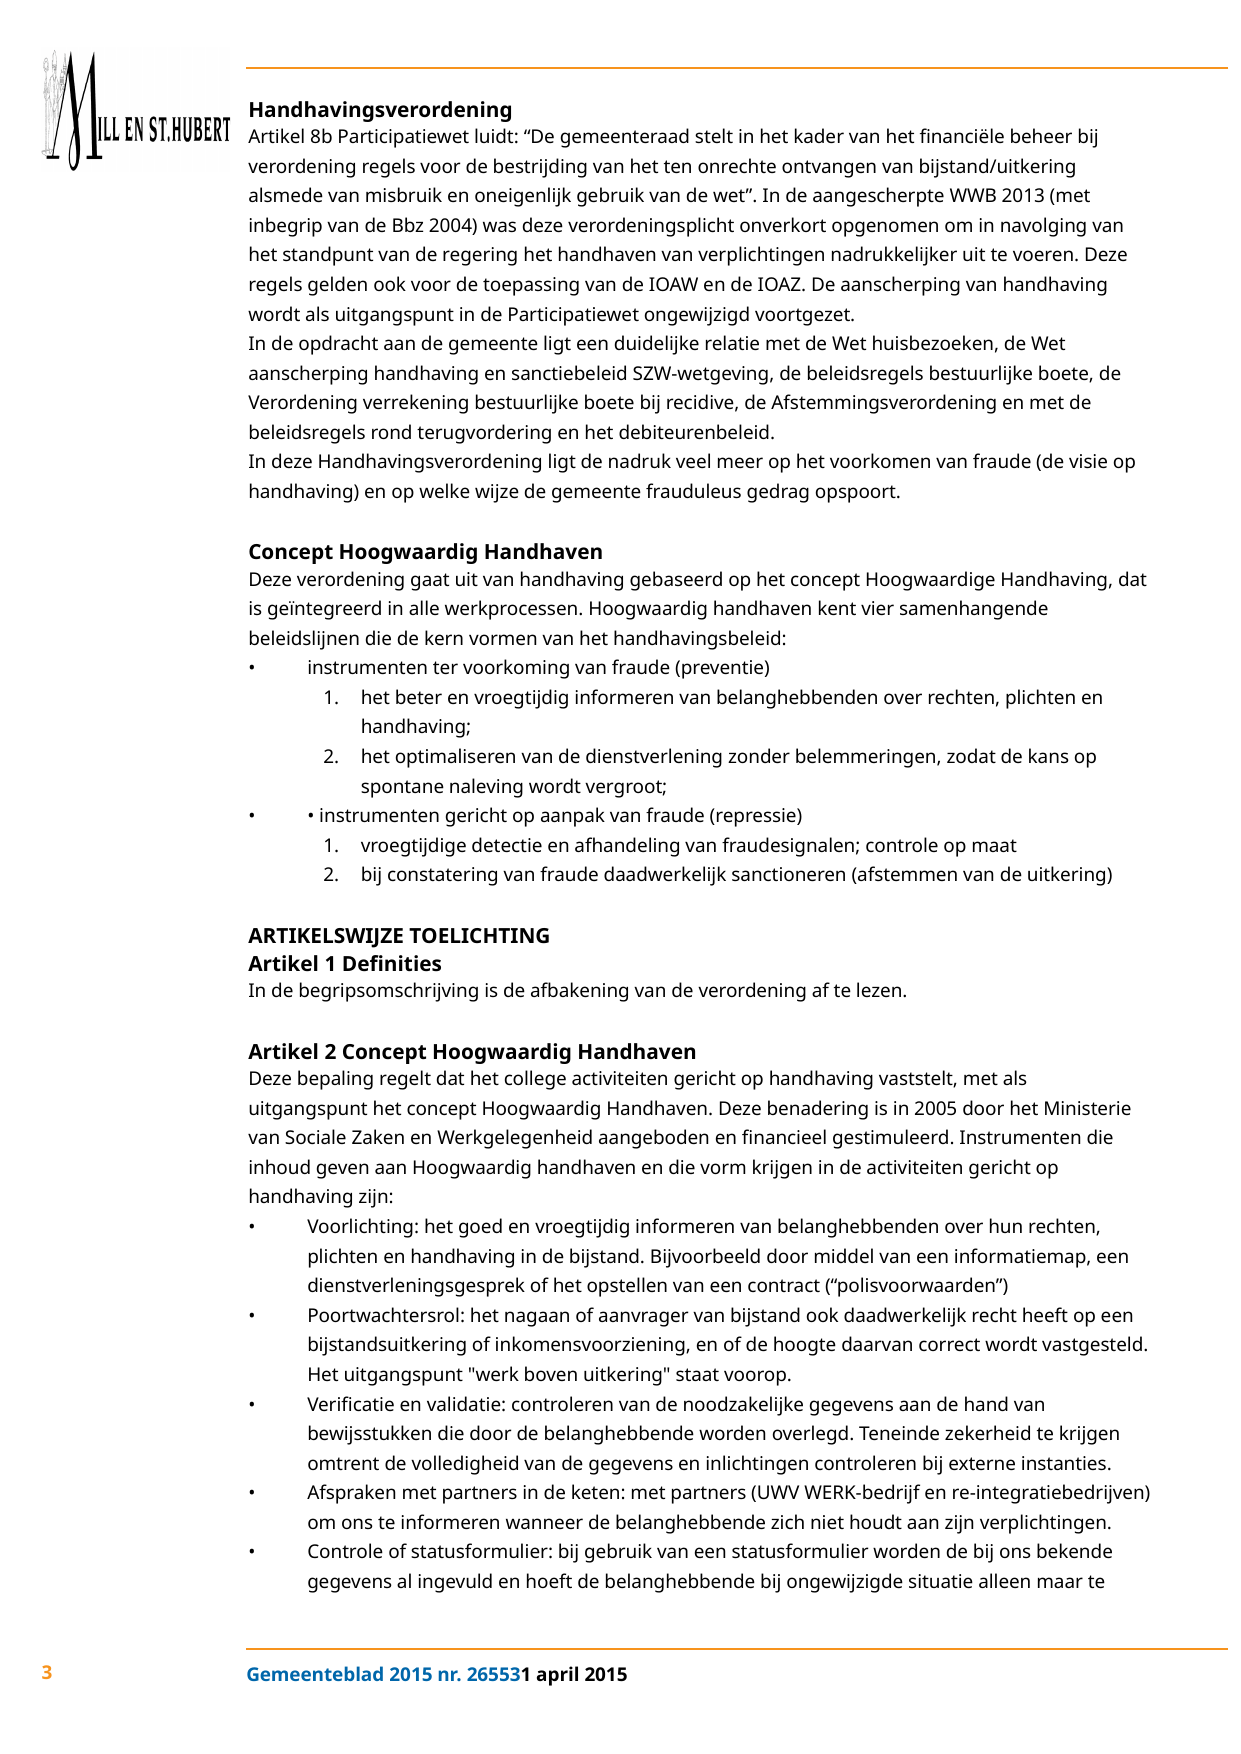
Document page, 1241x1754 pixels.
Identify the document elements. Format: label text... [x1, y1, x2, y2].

text Artikel 8b Participatiewet luidt: “De gemeenteraad stelt in het kader van het financiële beheer bij verordening regels voor de bestrijding van het ten onrechte ontvangen van bijstand/uitkering alsmede van misbruik en oneigenlijk gebruik van de wet”. In de aangescherpte WWB 2013 (met inbegrip van de Bbz 2004) was deze verordeningsplicht onverkort opgenomen om in navolging van het standpunt van de regering het handhaven van verplichtingen nadrukkelijker uit te voeren. Deze regels gelden ook voor de toepassing van de IOAW en de IOAZ. De aanscherping van handhaving wordt als uitgangspunt in de Participatiewet ongewijzigd voortgezet. [248, 123, 1152, 326]
text Artikel 1 Definities [248, 949, 1152, 978]
text In de begripsomschrijving is de afbakening van de verordening af te lezen. [248, 978, 1152, 1003]
list Afspraken met partners in de keten: met partners (UWV WERK-bedrijf en re-integratiebedrijven) om ons te informeren wanneer de belanghebbende zich niet houdt aan zijn verplichtingen. [248, 1479, 1152, 1535]
text Artikel 2 Concept Hoogwaardig Handhaven [248, 1037, 1152, 1065]
list vroegtijdige detectie en afhandeling van fraudesignalen; controle op maat [323, 832, 1152, 858]
list bij constatering van fraude daadwerkelijk sanctioneren (afstemmen van de uitkering) [323, 862, 1152, 887]
text Handhavingsverordening [248, 95, 1152, 123]
text In deze Handhavingsverordening ligt de nadruk veel meer op het voorkomen van fraude (de visie op handhaving) en op welke wijze de gemeente frauduleus gedrag opspoort. [248, 449, 1152, 504]
picture [41, 47, 231, 172]
list instrumenten ter voorkoming van fraude (preventie) [248, 654, 1152, 680]
list het optimaliseren van de dienstverlening zonder belemmeringen, zodat de kans op spontane naleving wordt vergroot; [323, 743, 1152, 799]
list Verificatie en validatie: controleren van de noodzakelijke gegevens aan de hand van bewijsstukken die door de belanghebbende worden overlegd. Teneinde zekerheid te krijgen omtrent de volledigheid van de gegevens en inlichtingen controleren bij externe instanties. [248, 1391, 1152, 1476]
text Concept Hoogwaardig Handhaven [248, 537, 1152, 566]
text Deze verordening gaat uit van handhaving gebaseerd op het concept Hoogwaardige Handhaving, dat is geïntegreerd in alle werkprocessen. Hoogwaardig handhaven kent vier samenhangende beleidslijnen die de kern vormen van het handhavingsbeleid: [248, 566, 1152, 651]
text ARTIKELSWIJZE TOELICHTING [248, 921, 1152, 949]
list het beter en vroegtijdig informeren van belanghebbenden over rechten, plichten en handhaving; [323, 684, 1152, 739]
list Poortwachtersrol: het nagaan of aanvrager van bijstand ook daadwerkelijk recht heeft op een bijstandsuitkering of inkomensvoorziening, en of de hoogte daarvan correct wordt vastgesteld. Het uitgangspunt "werk boven uitkering" staat voorop. [248, 1302, 1152, 1387]
text In de opdracht aan de gemeente ligt een duidelijke relatie met de Wet huisbezoeken, de Wet aanscherping handhaving en sanctiebeleid SZW-wetgeving, de beleidsregels bestuurlijke boete, de Verordening verrekening bestuurlijke boete bij recidive, de Afstemmingsverordening en met de beleidsregels rond terugvordering en het debiteurenbeleid. [248, 330, 1152, 445]
text Deze bepaling regelt dat het college activiteiten gericht op handhaving vaststelt, met als uitgangspunt het concept Hoogwaardig Handhaven. Deze benadering is in 2005 door het Ministerie van Sociale Zaken en Werkgelegenheid aangeboden en financieel gestimuleerd. Instrumenten die inhoud geven aan Hoogwaardig handhaven en die vorm krijgen in de activiteiten gericht op handhaving zijn: [248, 1065, 1152, 1209]
list Controle of statusformulier: bij gebruik van een statusformulier worden de bij ons bekende gegevens al ingevuld en hoeft de belanghebbende bij ongewijzigde situatie alleen maar te [248, 1539, 1152, 1594]
list Voorlichting: het goed en vroegtijdig informeren van belanghebbenden over hun rechten, plichten en handhaving in de bijstand. Bijvoorbeeld door middel van een informatiemap, een dienstverleningsgesprek of het opstellen van een contract (“polisvoorwaarden”) [248, 1213, 1152, 1298]
list • instrumenten gericht op aanpak van fraude (repressie) [248, 802, 1152, 828]
